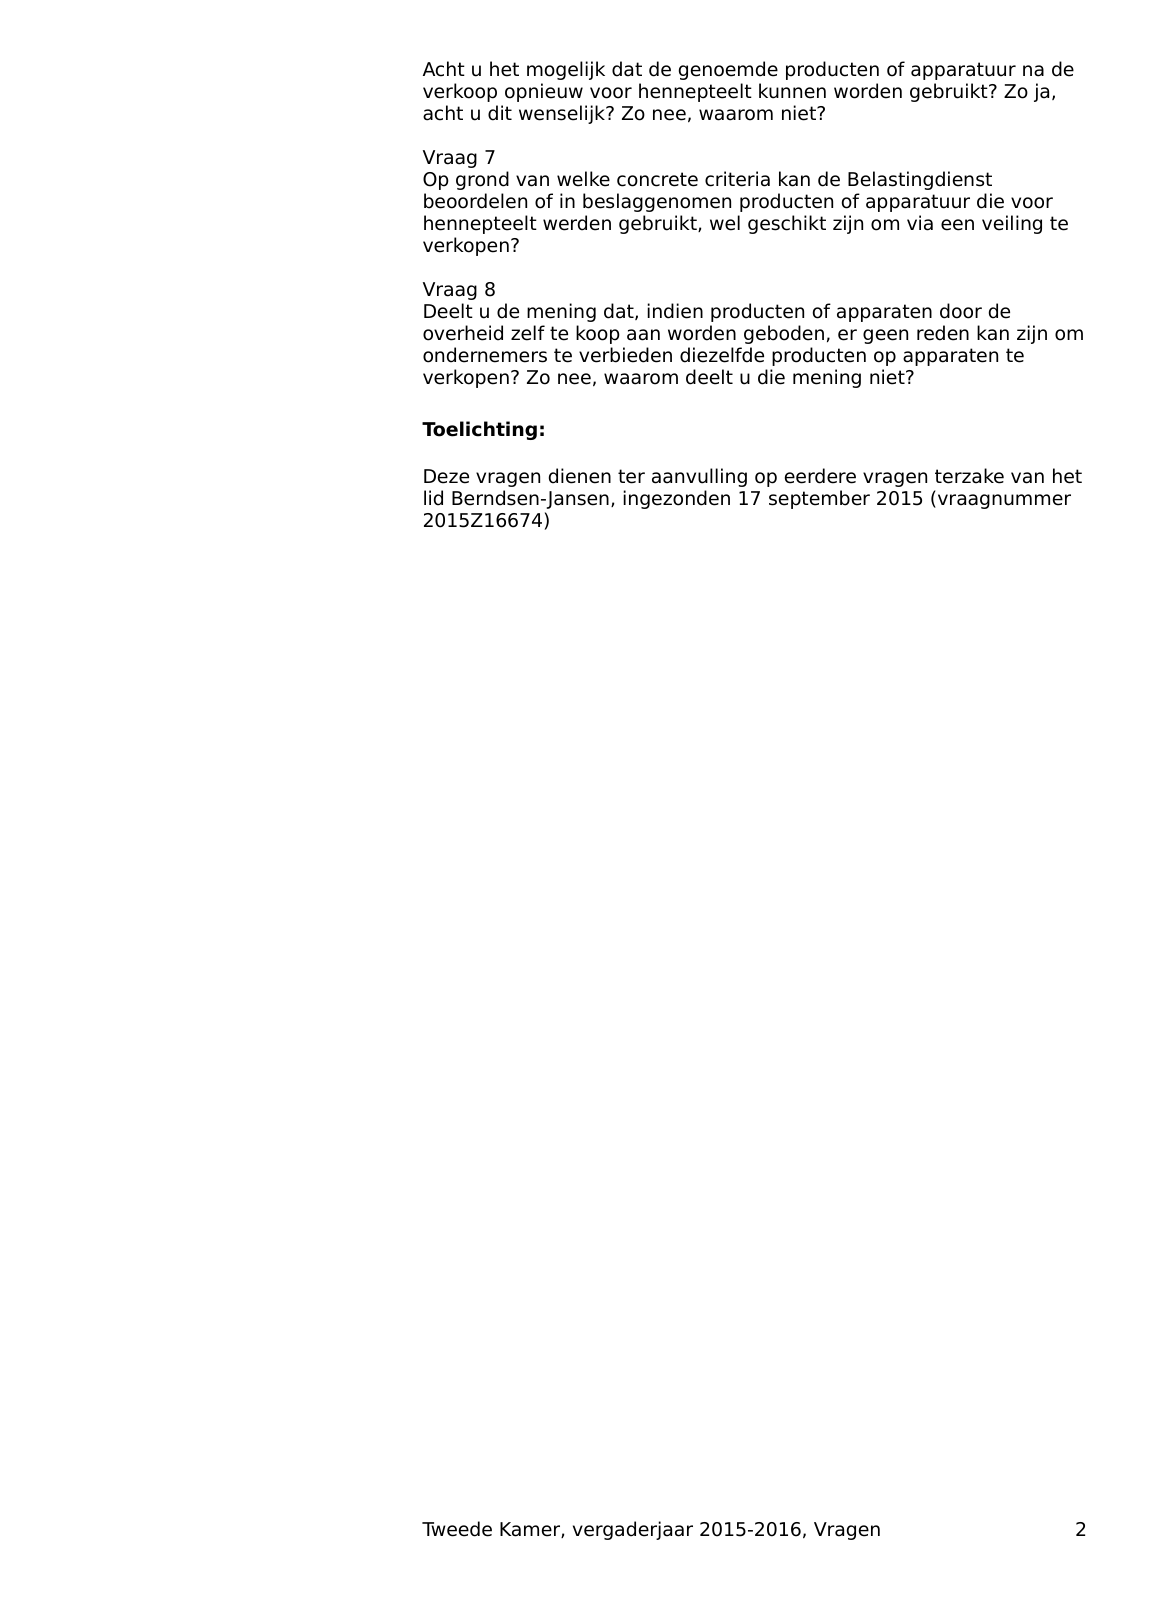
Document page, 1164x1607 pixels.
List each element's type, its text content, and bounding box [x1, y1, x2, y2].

text Vraag 8 [422, 279, 1087, 301]
text Acht u het mogelijk dat de genoemde producten of apparatuur na de verkoop opnieuw voor hennepteelt kunnen worden gebruikt? Zo ja, acht u dit wenselijk? Zo nee, waarom niet? [422, 59, 1087, 125]
text Deze vragen dienen ter aanvulling op eerdere vragen terzake van het lid Berndsen-Jansen, ingezonden 17 september 2015 (vraagnummer 2015Z16674) [422, 466, 1087, 532]
text Vraag 7 [422, 147, 1087, 169]
text Deelt u de mening dat, indien producten of apparaten door de overheid zelf te koop aan worden geboden, er geen reden kan zijn om ondernemers te verbieden diezelfde producten op apparaten te verkopen? Zo nee, waarom deelt u die mening niet? [422, 301, 1087, 389]
subtitle Toelichting: [422, 419, 1087, 441]
text Op grond van welke concrete criteria kan de Belastingdienst beoordelen of in beslaggenomen producten of apparatuur die voor hennepteelt werden gebruikt, wel geschikt zijn om via een veiling te verkopen? [422, 169, 1087, 257]
